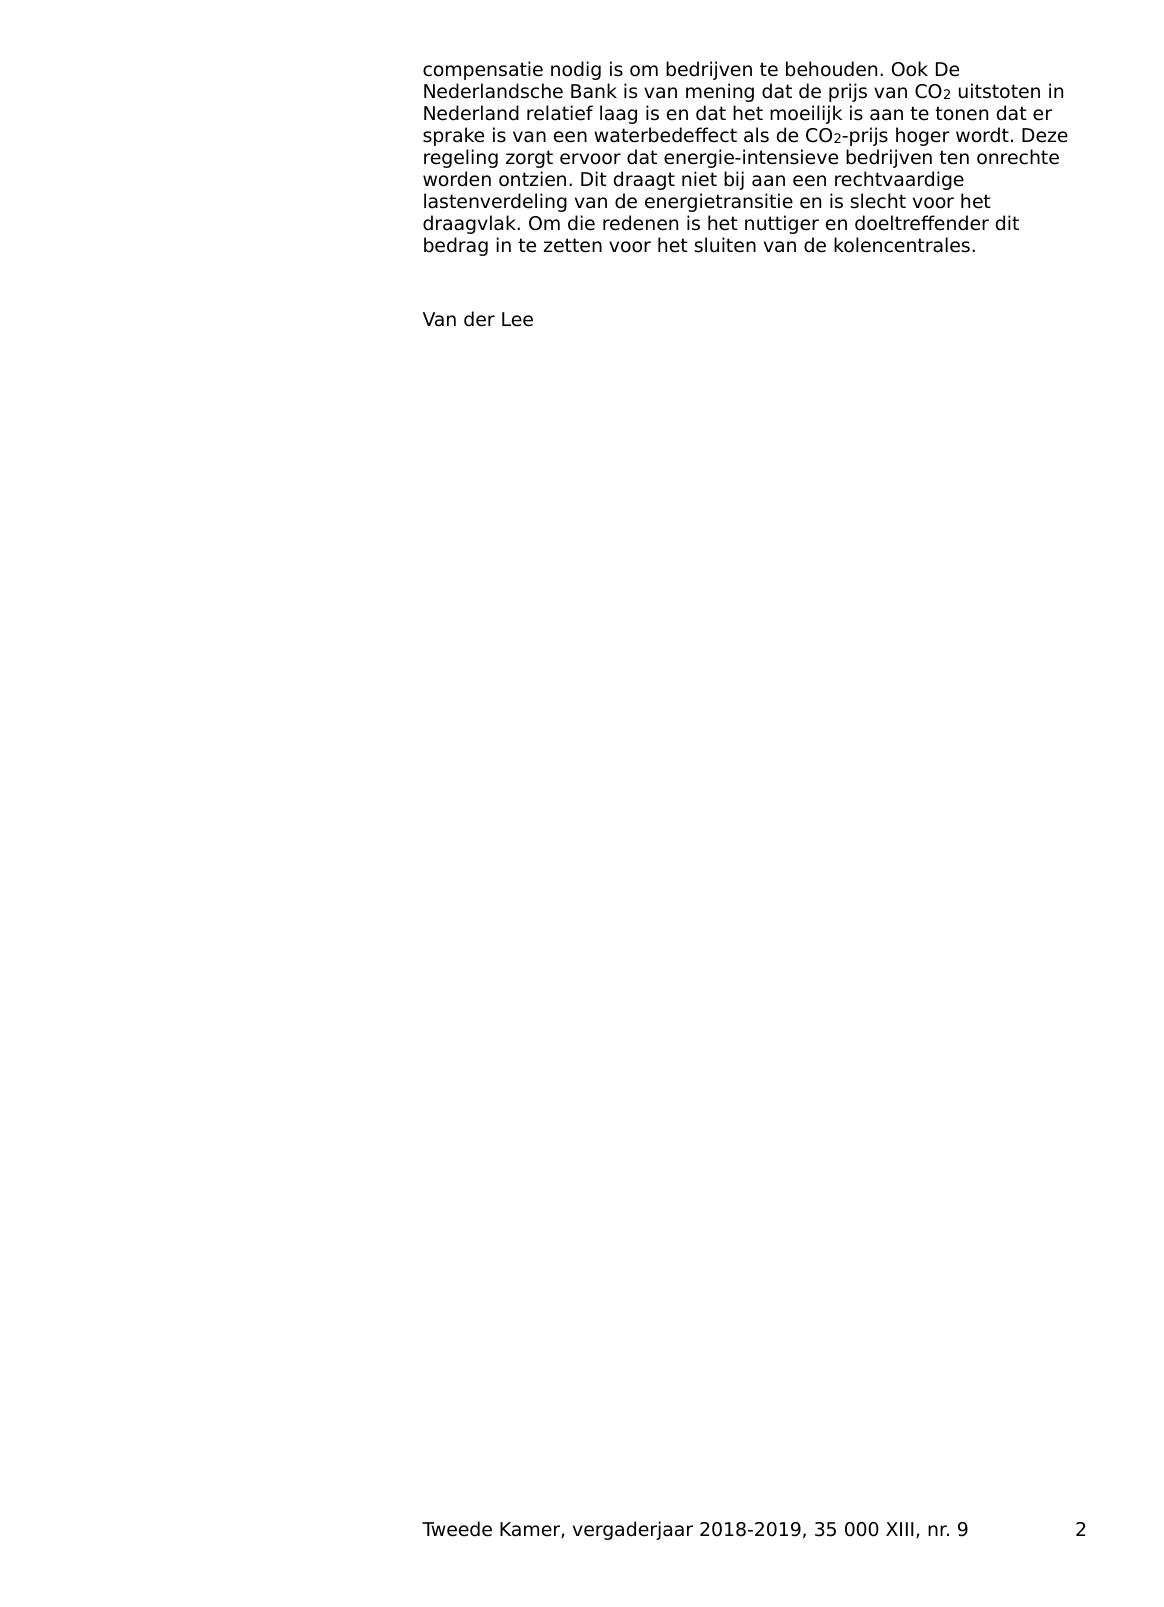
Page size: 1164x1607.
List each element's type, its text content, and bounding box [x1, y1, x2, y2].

text Van der Lee [422, 287, 1087, 331]
text compensatie nodig is om bedrijven te behouden. Ook De Nederlandsche Bank is van mening dat de prijs van CO2 uitstoten in Nederland relatief laag is en dat het moeilijk is aan te tonen dat er sprake is van een waterbedeffect als de CO2-prijs hoger wordt. Deze regeling zorgt ervoor dat energie-intensieve bedrijven ten onrechte worden ontzien. Dit draagt niet bij aan een rechtvaardige lastenverdeling van de energietransitie en is slecht voor het draagvlak. Om die redenen is het nuttiger en doeltreffender dit bedrag in te zetten voor het sluiten van de kolencentrales. [422, 59, 1087, 257]
